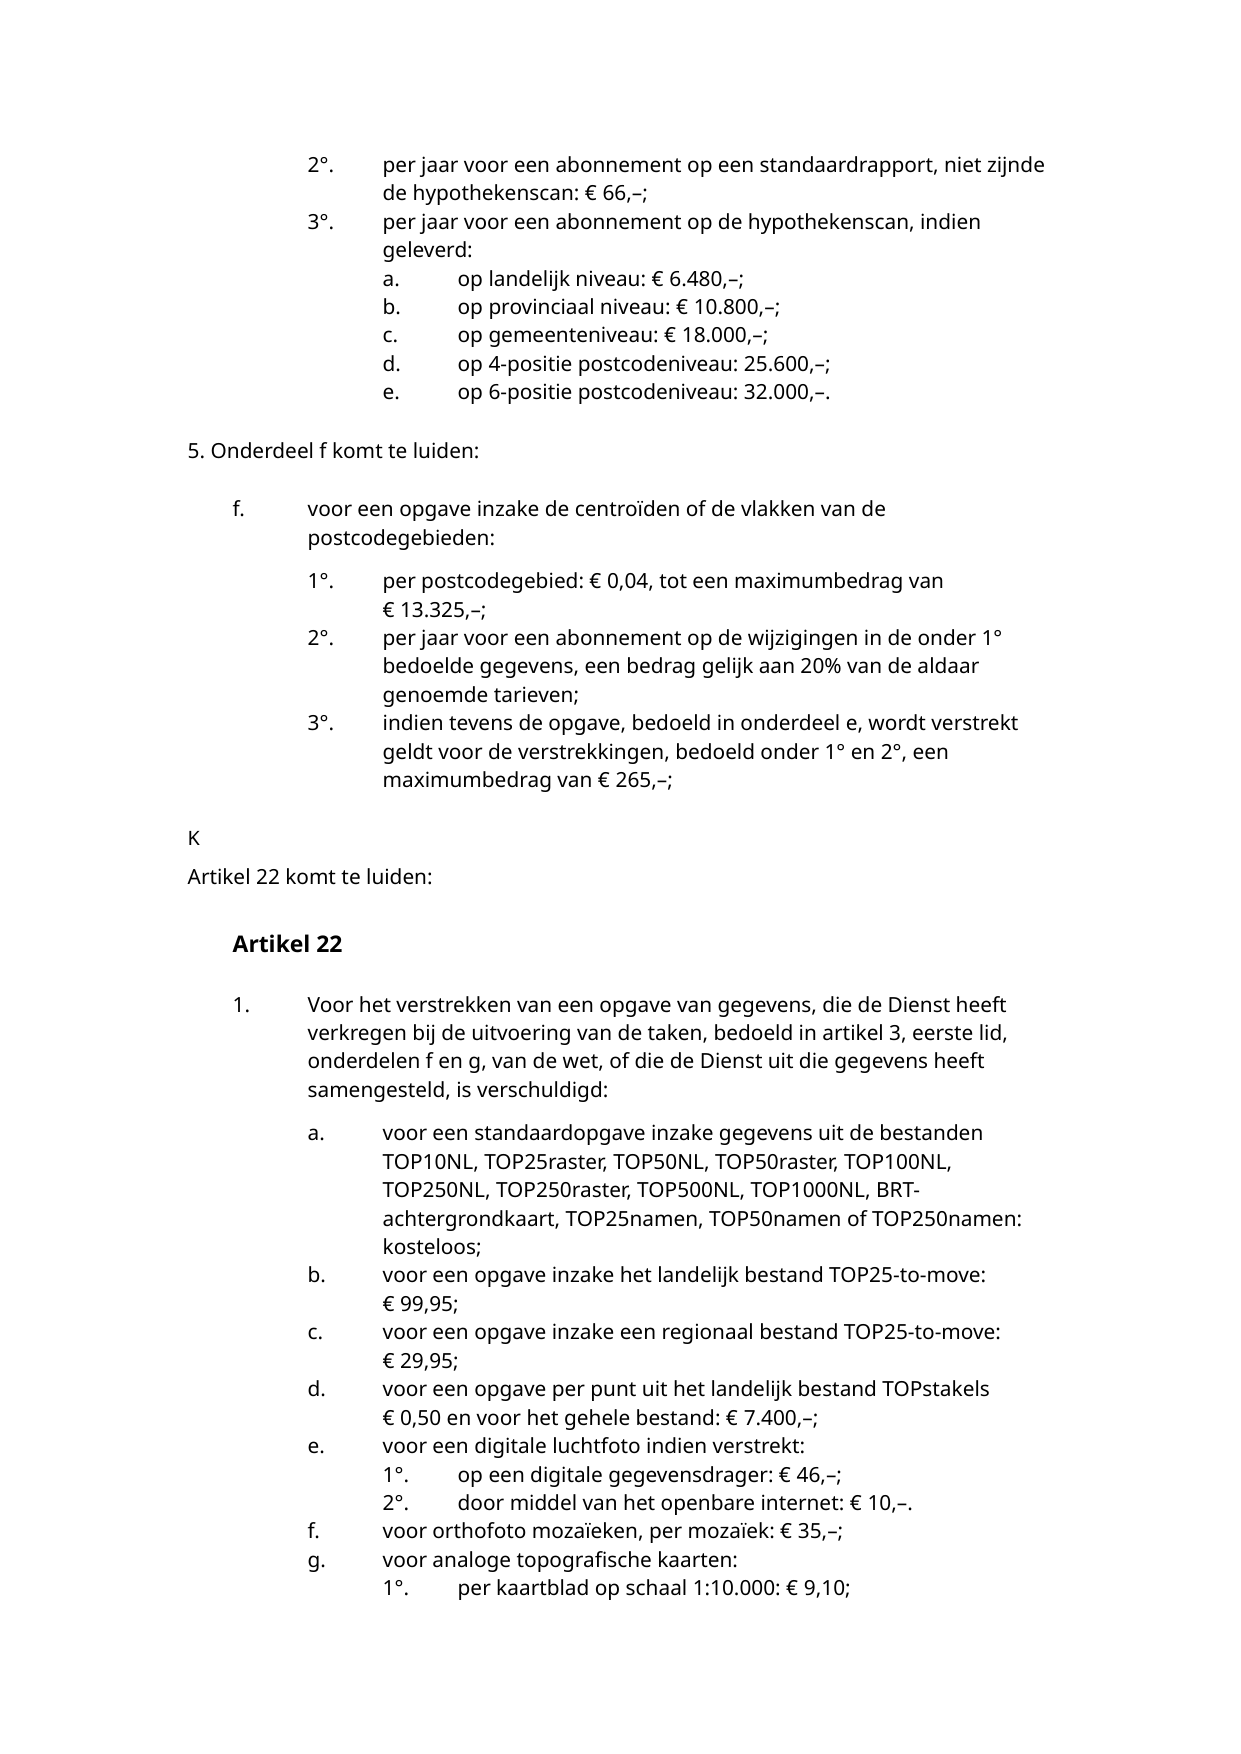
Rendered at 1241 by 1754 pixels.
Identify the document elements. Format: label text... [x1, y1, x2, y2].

list voor een opgave inzake de centroïden of de vlakken van de postcodegebieden: [232, 494, 1053, 551]
list voor analoge topografische kaarten: [307, 1545, 1053, 1573]
text Artikel 22 komt te luiden: [187, 862, 1053, 891]
list op 4-positie postcodeniveau: 25.600,–; [382, 349, 1053, 377]
list voor een standaardopgave inzake gegevens uit de bestanden TOP10NL, TOP25raster, TOP50NL, TOP50raster, TOP100NL, TOP250NL, TOP250raster, TOP500NL, TOP1000NL, BRT-achtergrondkaart, TOP25namen, TOP50namen of TOP250namen: kosteloos; [307, 1118, 1053, 1261]
list voor een opgave inzake een regionaal bestand TOP25-to-move: € 29,95; [307, 1317, 1053, 1374]
list op 6-positie postcodeniveau: 32.000,–. [382, 377, 1053, 406]
text 5. Onderdeel f komt te luiden: [187, 436, 1053, 464]
list door middel van het openbare internet: € 10,–. [382, 1488, 1053, 1517]
list per jaar voor een abonnement op de hypothekenscan, indien geleverd: [307, 207, 1053, 264]
list voor een digitale luchtfoto indien verstrekt: [307, 1431, 1053, 1460]
list voor een opgave inzake het landelijk bestand TOP25-to-move: € 99,95; [307, 1261, 1053, 1317]
list op provinciaal niveau: € 10.800,–; [382, 292, 1053, 321]
list Voor het verstrekken van een opgave van gegevens, die de Dienst heeft verkregen bij de uitvoering van de taken, bedoeld in artikel 3, eerste lid, onderdelen f en g, van de wet, of die de Dienst uit die gegevens heeft samengesteld, is verschuldigd: [232, 990, 1053, 1103]
list per jaar voor een abonnement op de wijzigingen in de onder 1° bedoelde gegevens, een bedrag gelijk aan 20% van de aldaar genoemde tarieven; [307, 623, 1053, 708]
list per jaar voor een abonnement op een standaardrapport, niet zijnde de hypothekenscan: € 66,–; [307, 150, 1053, 207]
list op landelijk niveau: € 6.480,–; [382, 264, 1053, 292]
list per postcodegebied: € 0,04, tot een maximumbedrag van € 13.325,–; [307, 566, 1053, 623]
list per kaartblad op schaal 1:10.000: € 9,10; [382, 1573, 1053, 1602]
list indien tevens de opgave, bedoeld in onderdeel e, wordt verstrekt geldt voor de verstrekkingen, bedoeld onder 1° en 2°, een maximumbedrag van € 265,–; [307, 708, 1053, 794]
text K [187, 824, 1053, 851]
list voor orthofoto mozaïeken, per mozaïek: € 35,–; [307, 1517, 1053, 1545]
list op gemeenteniveau: € 18.000,–; [382, 321, 1053, 349]
list op een digitale gegevensdrager: € 46,–; [382, 1460, 1053, 1488]
list voor een opgave per punt uit het landelijk bestand TOPstakels € 0,50 en voor het gehele bestand: € 7.400,–; [307, 1374, 1053, 1431]
subtitle Artikel 22 [232, 928, 1053, 960]
